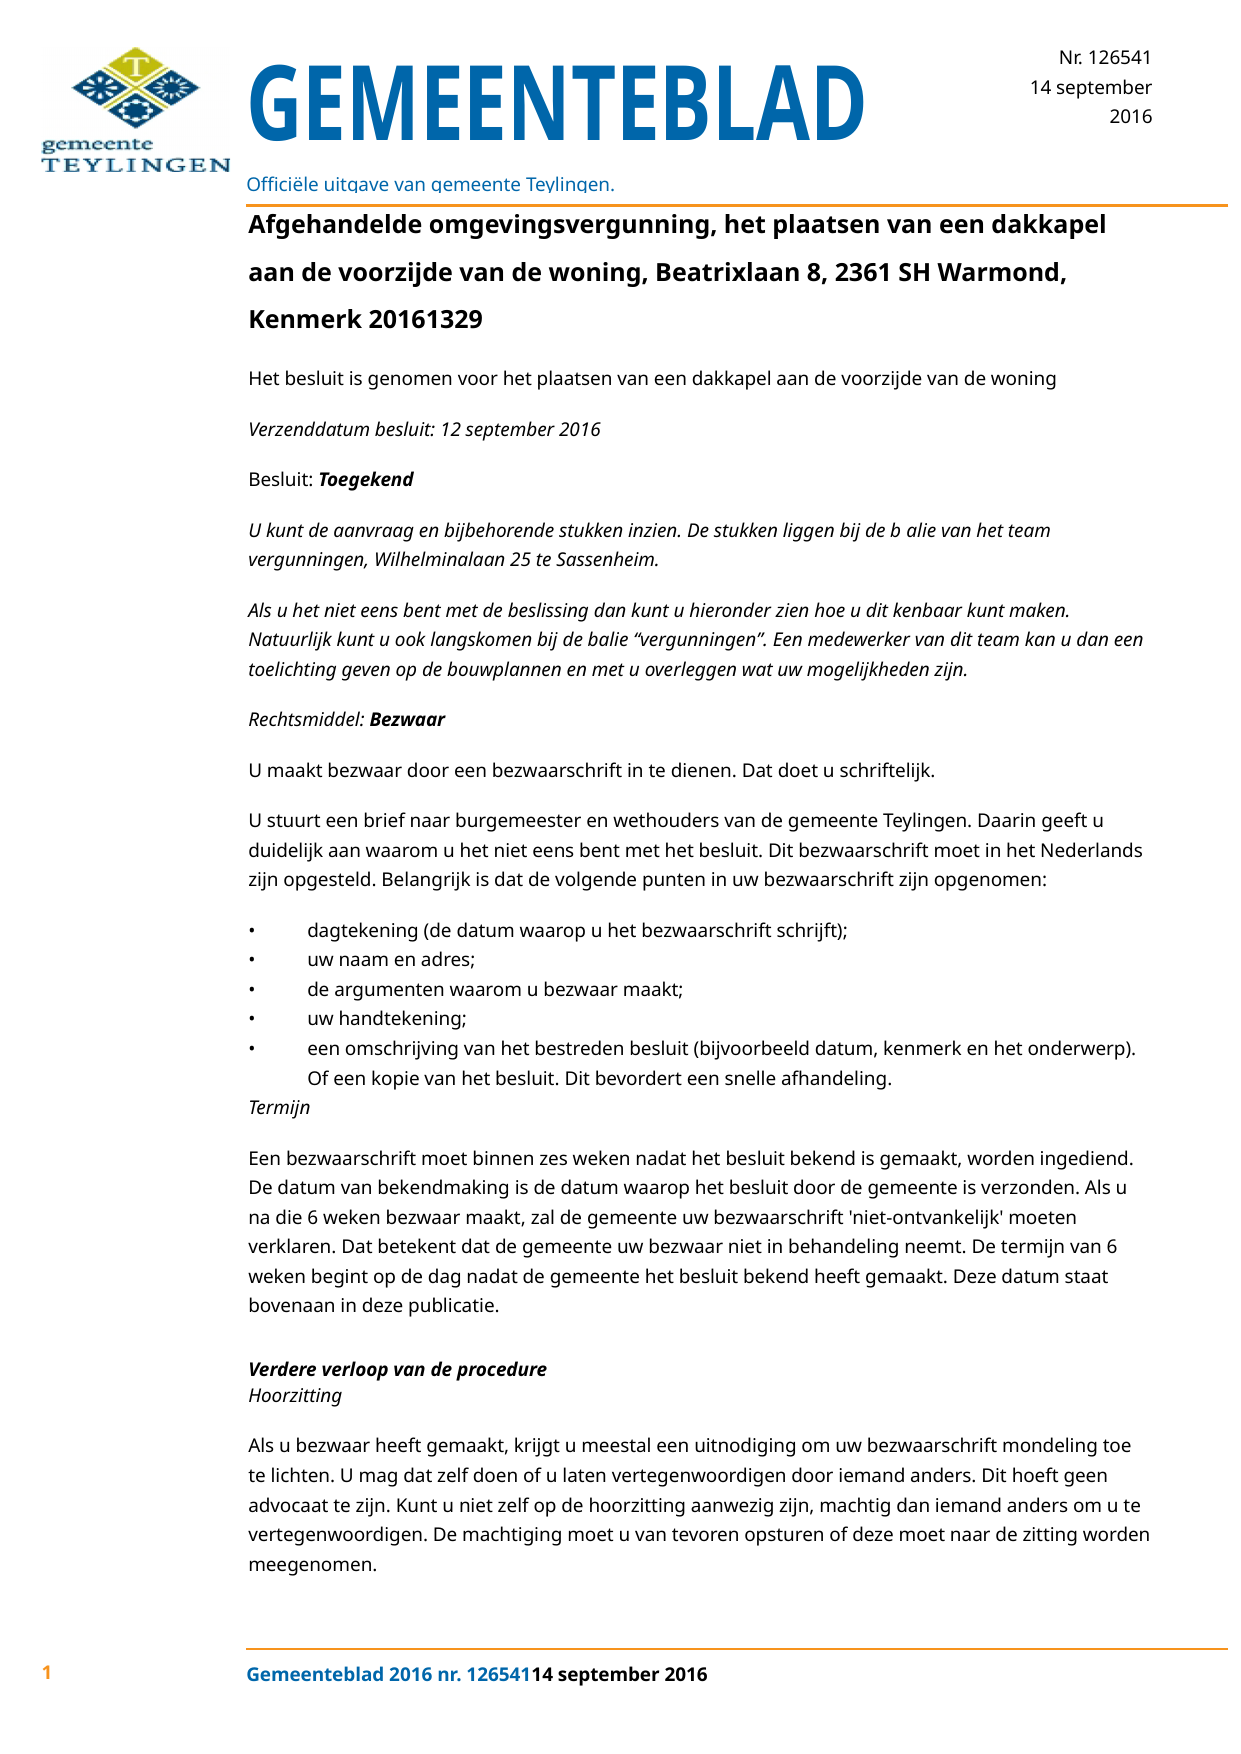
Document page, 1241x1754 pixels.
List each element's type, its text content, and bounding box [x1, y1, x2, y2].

text Verzenddatum besluit: 12 september 2016 [248, 416, 1152, 442]
list een omschrijving van het bestreden besluit (bijvoorbeeld datum, kenmerk en het onderwerp). Of een kopie van het besluit. Dit bevordert een snelle afhandeling. [248, 1035, 1152, 1090]
list uw naam en adres; [248, 946, 1152, 972]
text Afgehandelde omgevingsvergunning, het plaatsen van een dakkapel aan de voorzijde van de woning, Beatrixlaan 8, 2361 SH Warmond, Kenmerk 20161329 [248, 207, 1152, 336]
text U stuurt een brief naar burgemeester en wethouders van de gemeente Teylingen. Daarin geeft u duidelijk aan waarom u het niet eens bent met het besluit. Dit bezwaarschrift moet in het Nederlands zijn opgesteld. Belangrijk is dat de volgende punten in uw bezwaarschrift zijn opgenomen: [248, 807, 1152, 892]
text Het besluit is genomen voor het plaatsen van een dakkapel aan de voorzijde van de woning [248, 366, 1152, 391]
list uw handtekening; [248, 1006, 1152, 1031]
text Termijn [248, 1094, 1152, 1120]
text Verdere verloop van de procedure [248, 1357, 1152, 1382]
text Besluit: Toegekend [248, 466, 1152, 492]
text Een bezwaarschrift moet binnen zes weken nadat het besluit bekend is gemaakt, worden ingediend. De datum van bekendmaking is de datum waarop het besluit door de gemeente is verzonden. Als u na die 6 weken bezwaar maakt, zal de gemeente uw bezwaarschrift 'niet-ontvankelijk' moeten verklaren. Dat betekent dat de gemeente uw bezwaar niet in behandeling neemt. De termijn van 6 weken begint op de dag nadat de gemeente het besluit bekend heeft gemaakt. Deze datum staat bovenaan in deze publicatie. [248, 1145, 1152, 1318]
text Hoorzitting [248, 1382, 1152, 1408]
text U kunt de aanvraag en bijbehorende stukken inzien. De stukken liggen bij de b alie van het team vergunningen, Wilhelminalaan 25 te Sassenheim. [248, 517, 1152, 572]
list dagtekening (de datum waarop u het bezwaarschrift schrijft); [248, 917, 1152, 942]
text Als u het niet eens bent met de beslissing dan kunt u hieronder zien hoe u dit kenbaar kunt maken. Natuurlijk kunt u ook langskomen bij de balie “vergunningen”. Een medewerker van dit team kan u dan een toelichting geven op de bouwplannen en met u overleggen wat uw mogelijkheden zijn. [248, 597, 1152, 682]
picture [41, 47, 231, 172]
text U maakt bezwaar door een bezwaarschrift in te dienen. Dat doet u schriftelijk. [248, 757, 1152, 782]
text Als u bezwaar heeft gemaakt, krijgt u meestal een uitnodiging om uw bezwaarschrift mondeling toe te lichten. U mag dat zelf doen of u laten vertegenwoordigen door iemand anders. Dit hoeft geen advocaat te zijn. Kunt u niet zelf op de hoorzitting aanwezig zijn, machtig dan iemand anders om u te vertegenwoordigen. De machtiging moet u van tevoren opsturen of deze moet naar de zitting worden meegenomen. [248, 1433, 1152, 1577]
text Rechtsmiddel: Bezwaar [248, 706, 1152, 732]
list de argumenten waarom u bezwaar maakt; [248, 976, 1152, 1002]
